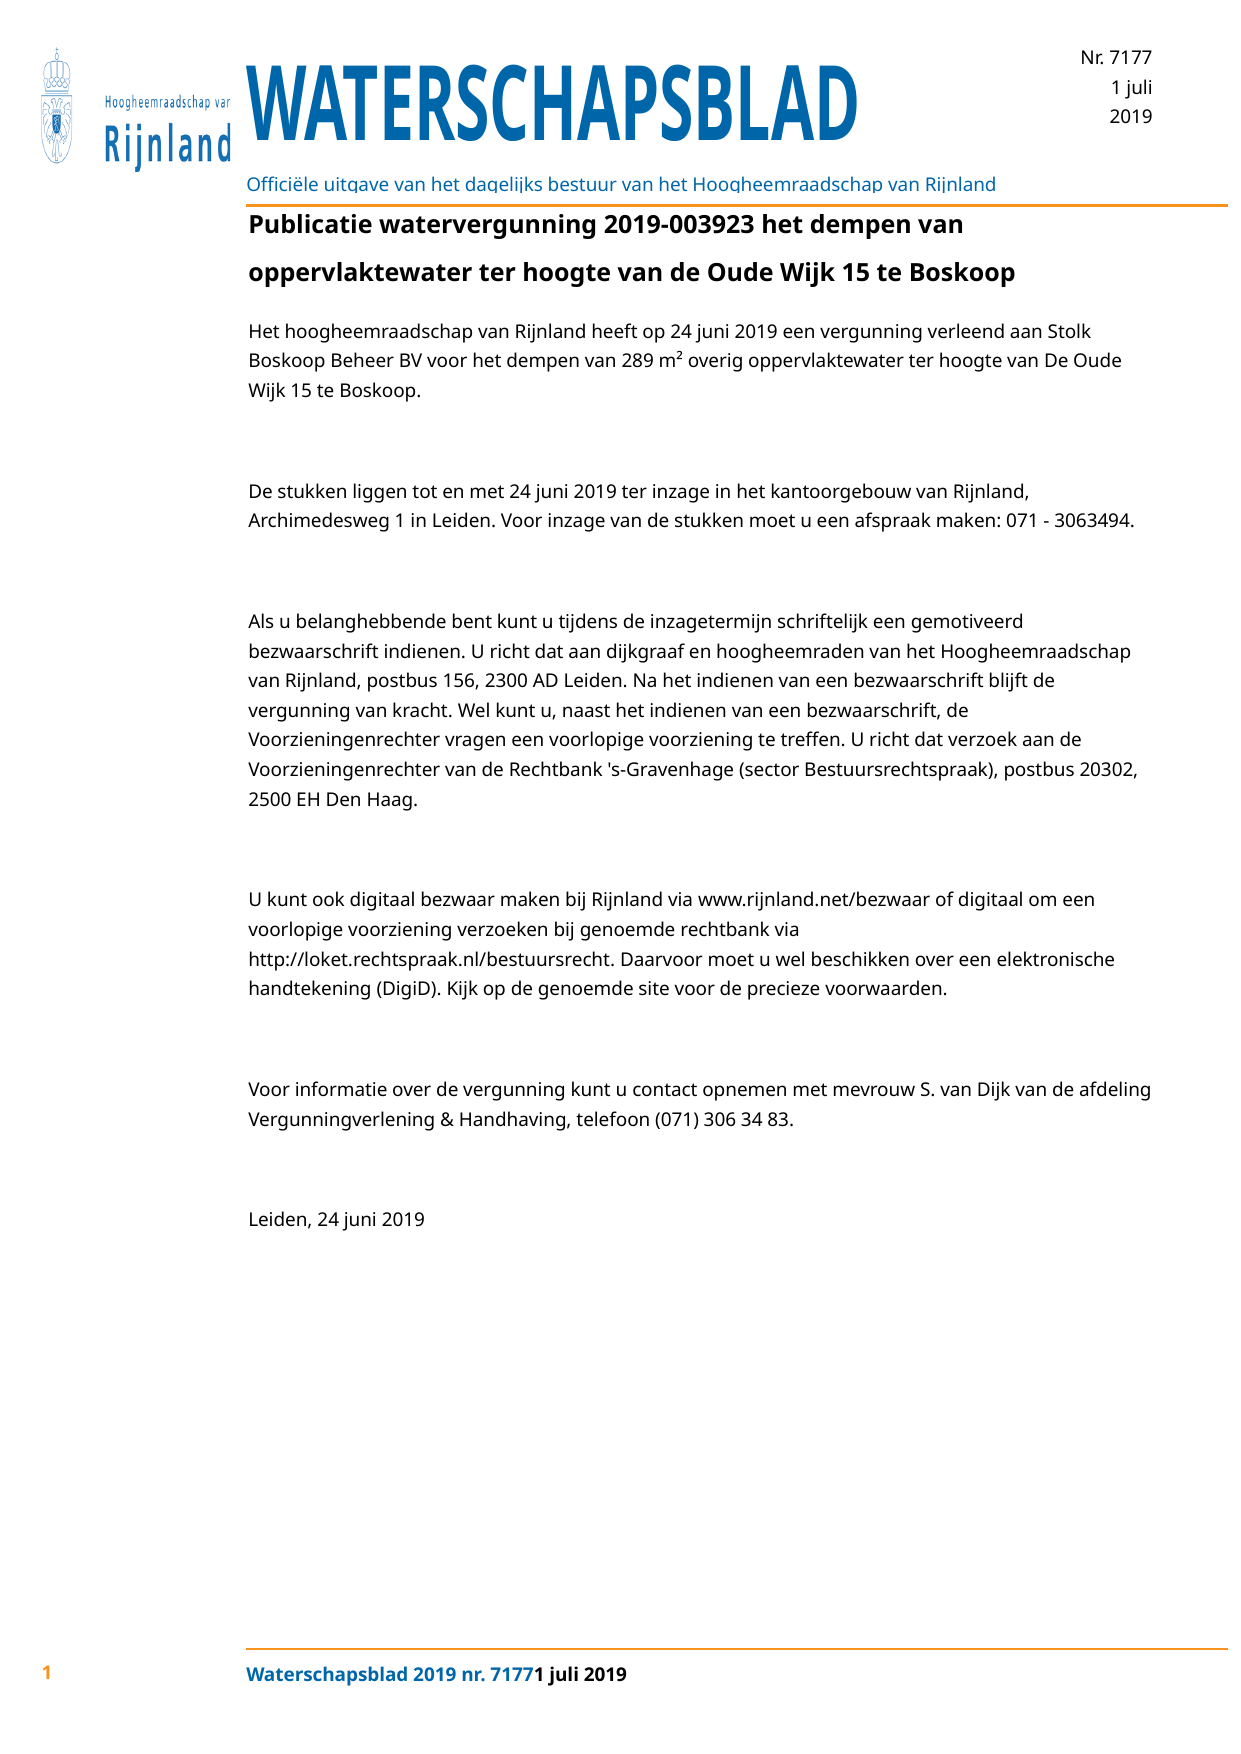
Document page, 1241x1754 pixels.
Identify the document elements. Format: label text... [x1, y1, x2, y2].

text U kunt ook digitaal bezwaar maken bij Rijnland via www.rijnland.net/bezwaar of digitaal om een voorlopige voorziening verzoeken bij genoemde rechtbank via http://loket.rechtspraak.nl/bestuursrecht. Daarvoor moet u wel beschikken over een elektronische handtekening (DigiD). Kijk op de genoemde site voor de precieze voorwaarden. [248, 887, 1152, 1001]
text Publicatie watervergunning 2019-003923 het dempen van oppervlaktewater ter hoogte van de Oude Wijk 15 te Boskoop [248, 207, 1152, 288]
text De stukken liggen tot en met 24 juni 2019 ter inzage in het kantoorgebouw van Rijnland, Archimedesweg 1 in Leiden. Voor inzage van de stukken moet u een afspraak maken: 071 - 3063494. [248, 478, 1152, 533]
text Voor informatie over de vergunning kunt u contact opnemen met mevrouw S. van Dijk van de afdeling Vergunningverlening & Handhaving, telefoon (071) 306 34 83. [248, 1076, 1152, 1132]
text Als u belanghebbende bent kunt u tijdens de inzagetermijn schriftelijk een gemotiveerd bezwaarschrift indienen. U richt dat aan dijkgraaf en hoogheemraden van het Hoogheemraadschap van Rijnland, postbus 156, 2300 AD Leiden. Na het indienen van een bezwaarschrift blijft de vergunning van kracht. Wel kunt u, naast het indienen van een bezwaarschrift, de Voorzieningenrechter vragen een voorlopige voorziening te treffen. U richt dat verzoek aan de Voorzieningenrechter van de Rechtbank 's-Gravenhage (sector Bestuursrechtspraak), postbus 20302, 2500 EH Den Haag. [248, 608, 1152, 812]
picture [41, 47, 231, 172]
text Leiden, 24 juni 2019 [248, 1207, 1152, 1232]
text Het hoogheemraadschap van Rijnland heeft op 24 juni 2019 een vergunning verleend aan Stolk Boskoop Beheer BV voor het dempen van 289 m² overig oppervlaktewater ter hoogte van De Oude Wijk 15 te Boskoop. [248, 318, 1152, 403]
